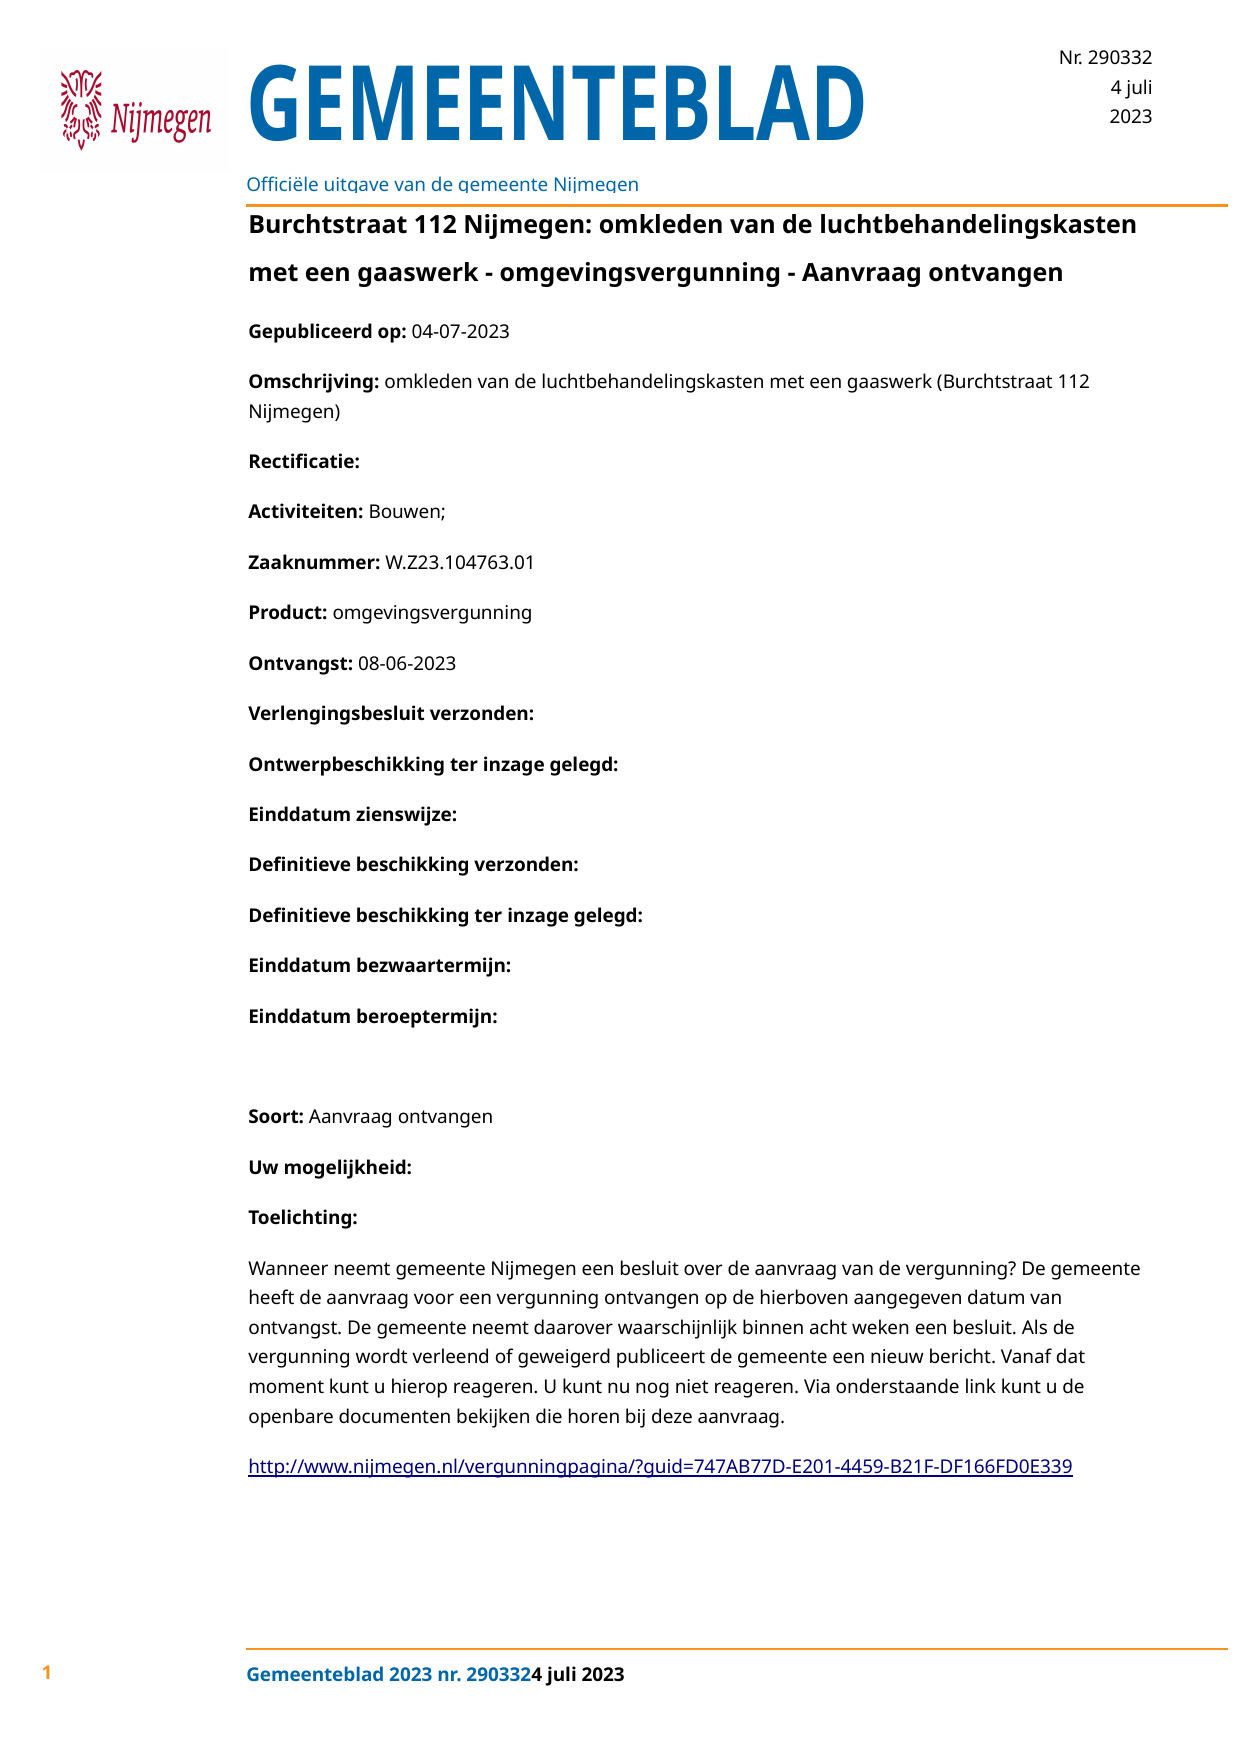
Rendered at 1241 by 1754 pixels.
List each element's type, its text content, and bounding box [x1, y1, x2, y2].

text Burchtstraat 112 Nijmegen: omkleden van de luchtbehandelingskasten met een gaaswerk - omgevingsvergunning - Aanvraag ontvangen [248, 207, 1152, 288]
text http://www.nijmegen.nl/vergunningpagina/?guid=747AB77D-E201-4459-B21F-DF166FD0E339 [248, 1453, 1152, 1479]
text Omschrijving: omkleden van de luchtbehandelingskasten met een gaaswerk (Burchtstraat 112 Nijmegen) [248, 368, 1152, 424]
text Toelichting: [248, 1204, 1152, 1230]
text Rectificatie: [248, 448, 1152, 474]
text Definitieve beschikking verzonden: [248, 852, 1152, 877]
text Einddatum bezwaartermijn: [248, 952, 1152, 978]
text Product: omgevingsvergunning [248, 599, 1152, 625]
text Zaaknummer: W.Z23.104763.01 [248, 549, 1152, 575]
text Einddatum beroeptermijn: [248, 1003, 1152, 1029]
text Soort: Aanvraag ontvangen [248, 1104, 1152, 1129]
picture [41, 47, 231, 172]
text Activiteiten: Bouwen; [248, 499, 1152, 524]
text Definitieve beschikking ter inzage gelegd: [248, 902, 1152, 928]
text Ontvangst: 08-06-2023 [248, 650, 1152, 676]
text Ontwerpbeschikking ter inzage gelegd: [248, 751, 1152, 777]
text Uw mogelijkheid: [248, 1154, 1152, 1180]
text Wanneer neemt gemeente Nijmegen een besluit over de aanvraag van de vergunning? De gemeente heeft de aanvraag voor een vergunning ontvangen op de hierboven aangegeven datum van ontvangst. De gemeente neemt daarover waarschijnlijk binnen acht weken een besluit. Als de vergunning wordt verleend of geweigerd publiceert de gemeente een nieuw bericht. Vanaf dat moment kunt u hierop reageren. U kunt nu nog niet reageren. Via onderstaande link kunt u de openbare documenten bekijken die horen bij deze aanvraag. [248, 1255, 1152, 1429]
text Verlengingsbesluit verzonden: [248, 700, 1152, 726]
text Gepubliceerd op: 04-07-2023 [248, 318, 1152, 344]
text Einddatum zienswijze: [248, 801, 1152, 827]
